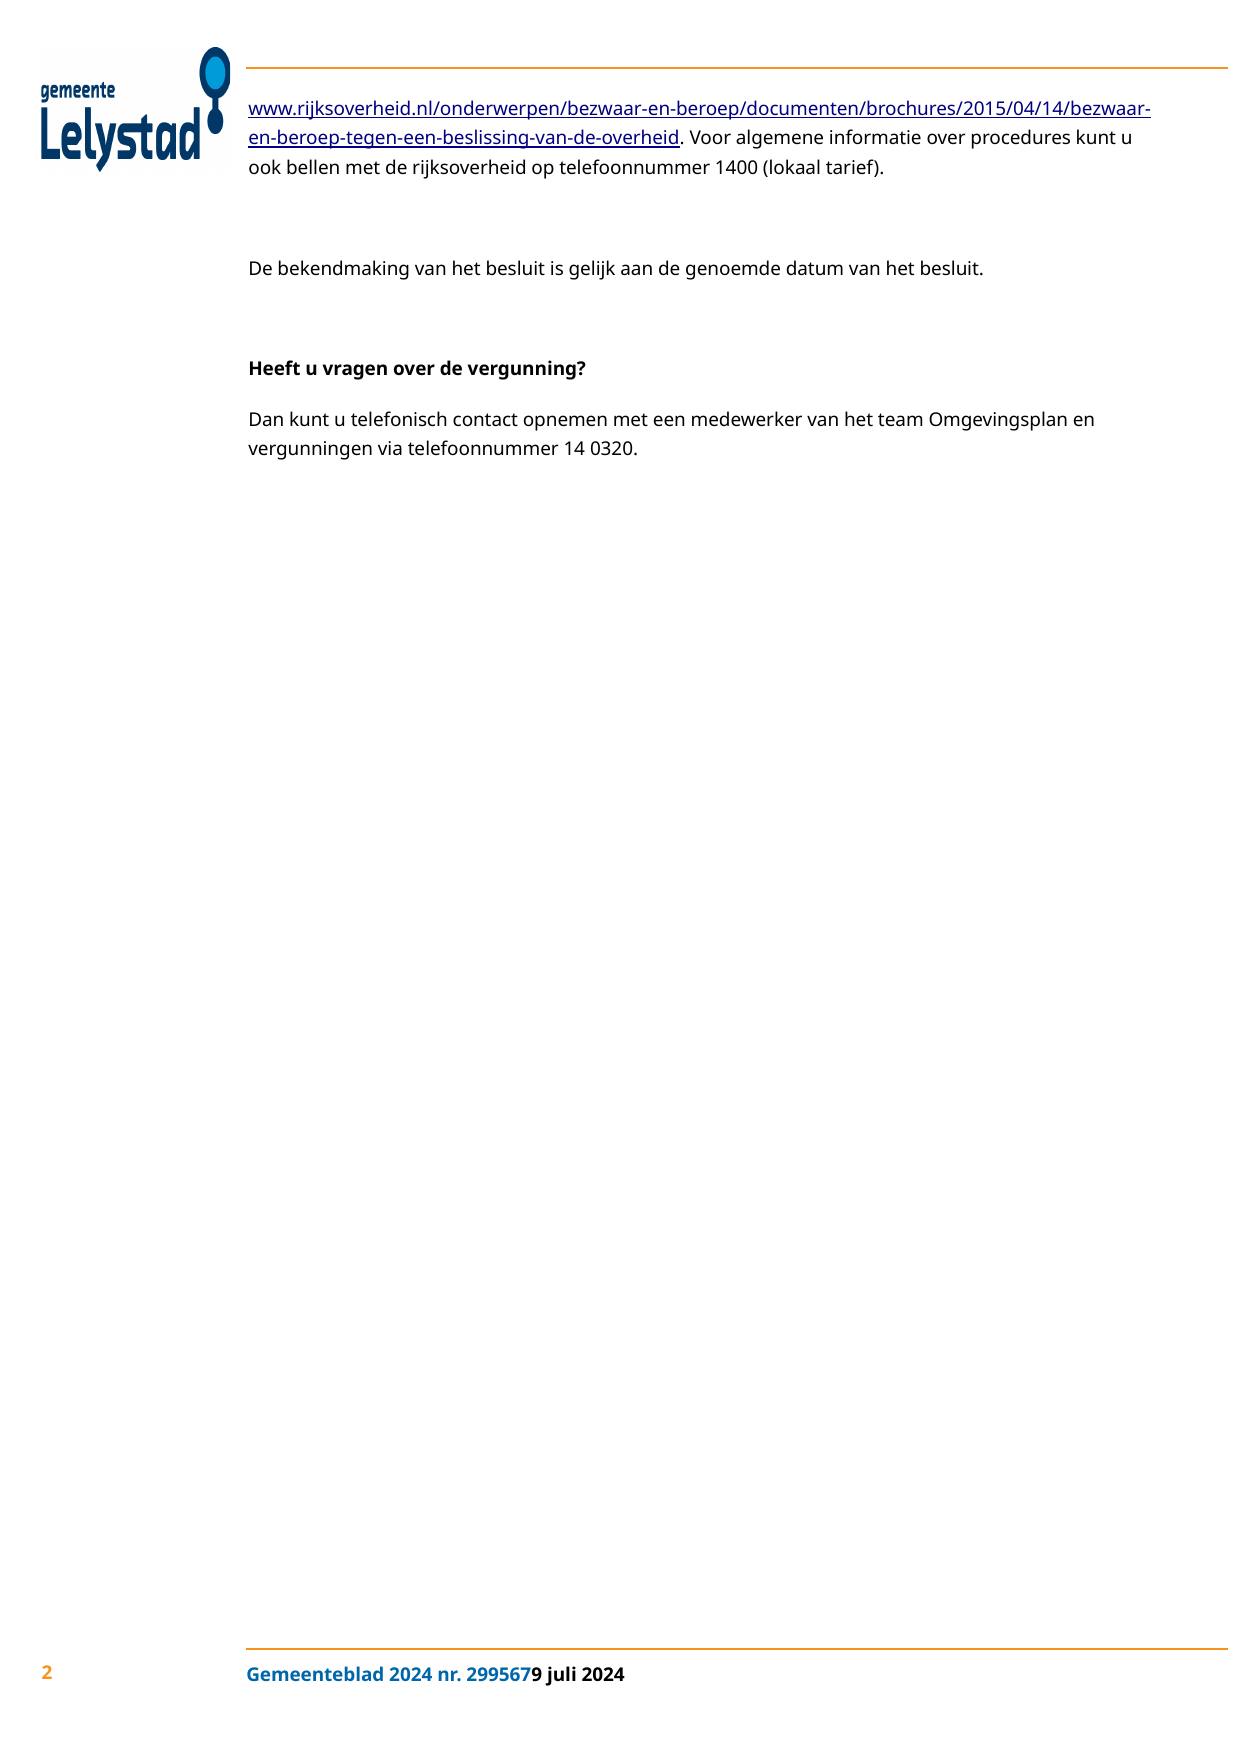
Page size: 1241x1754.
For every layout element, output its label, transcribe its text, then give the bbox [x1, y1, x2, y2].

text Heeft u vragen over de vergunning? [248, 356, 1152, 381]
text www.rijksoverheid.nl/onderwerpen/bezwaar-en-beroep/documenten/brochures/2015/04/14/bezwaar-en-beroep-tegen-een-beslissing-van-de-overheid. Voor algemene informatie over procedures kunt u ook bellen met de rijksoverheid op telefoonnummer 1400 (lokaal tarief). [248, 95, 1152, 180]
picture [41, 47, 231, 172]
text De bekendmaking van het besluit is gelijk aan de genoemde datum van het besluit. [248, 255, 1152, 281]
text Dan kunt u telefonisch contact opnemen met een medewerker van het team Omgevingsplan en vergunningen via telefoonnummer 14 0320. [248, 406, 1152, 461]
